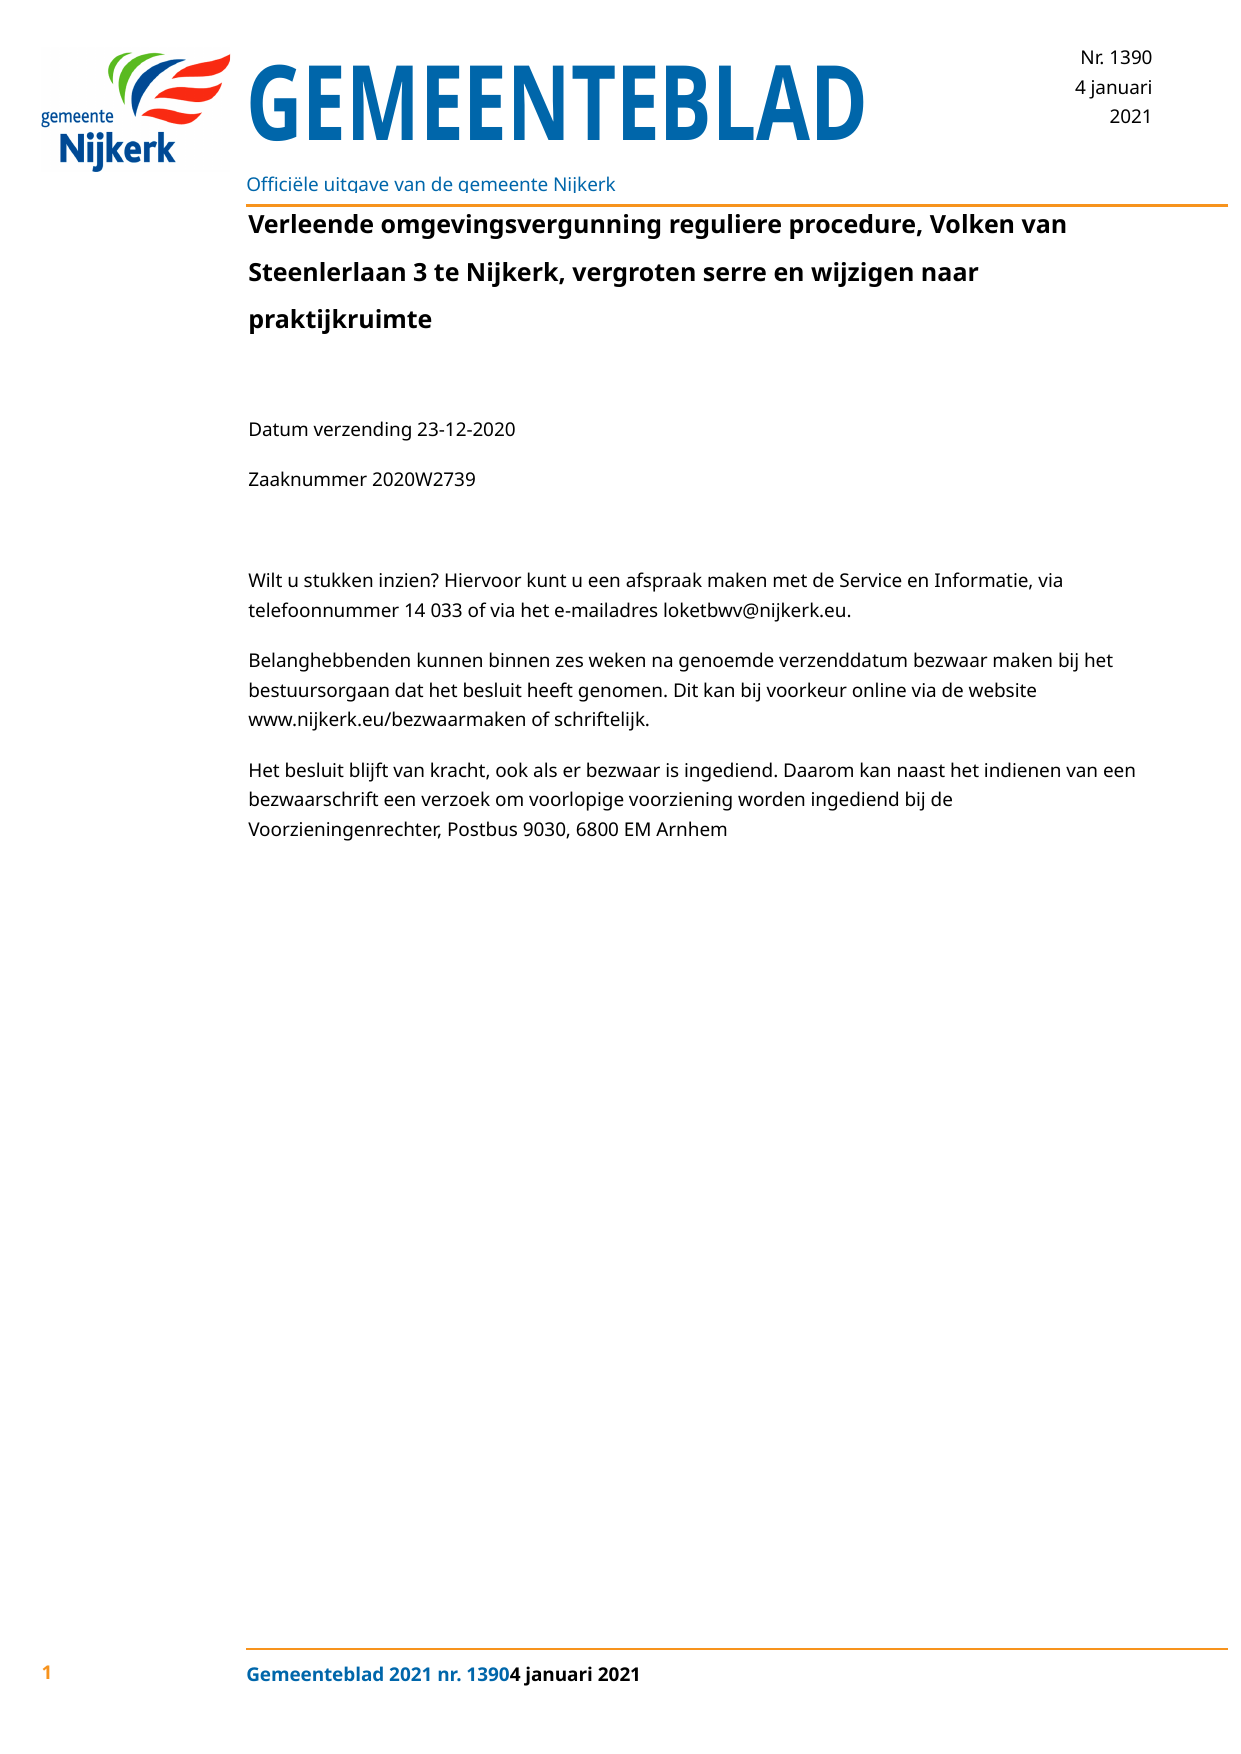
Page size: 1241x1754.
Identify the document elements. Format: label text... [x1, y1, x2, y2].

text Datum verzending 23-12-2020 [248, 416, 1152, 442]
text Wilt u stukken inzien? Hiervoor kunt u een afspraak maken met de Service en Informatie, via telefoonnummer 14 033 of via het e-mailadres loketbwv@nijkerk.eu. [248, 567, 1152, 622]
text Belanghebbenden kunnen binnen zes weken na genoemde verzenddatum bezwaar maken bij het bestuursorgaan dat het besluit heeft genomen. Dit kan bij voorkeur online via de website www.nijkerk.eu/bezwaarmaken of schriftelijk. [248, 647, 1152, 732]
picture [41, 47, 231, 172]
text Verleende omgevingsvergunning reguliere procedure, Volken van Steenlerlaan 3 te Nijkerk, vergroten serre en wijzigen naar praktijkruimte [248, 207, 1152, 336]
text Zaaknummer 2020W2739 [248, 466, 1152, 492]
text Het besluit blijft van kracht, ook als er bezwaar is ingediend. Daarom kan naast het indienen van een bezwaarschrift een verzoek om voorlopige voorziening worden ingediend bij de Voorzieningenrechter, Postbus 9030, 6800 EM Arnhem [248, 757, 1152, 842]
